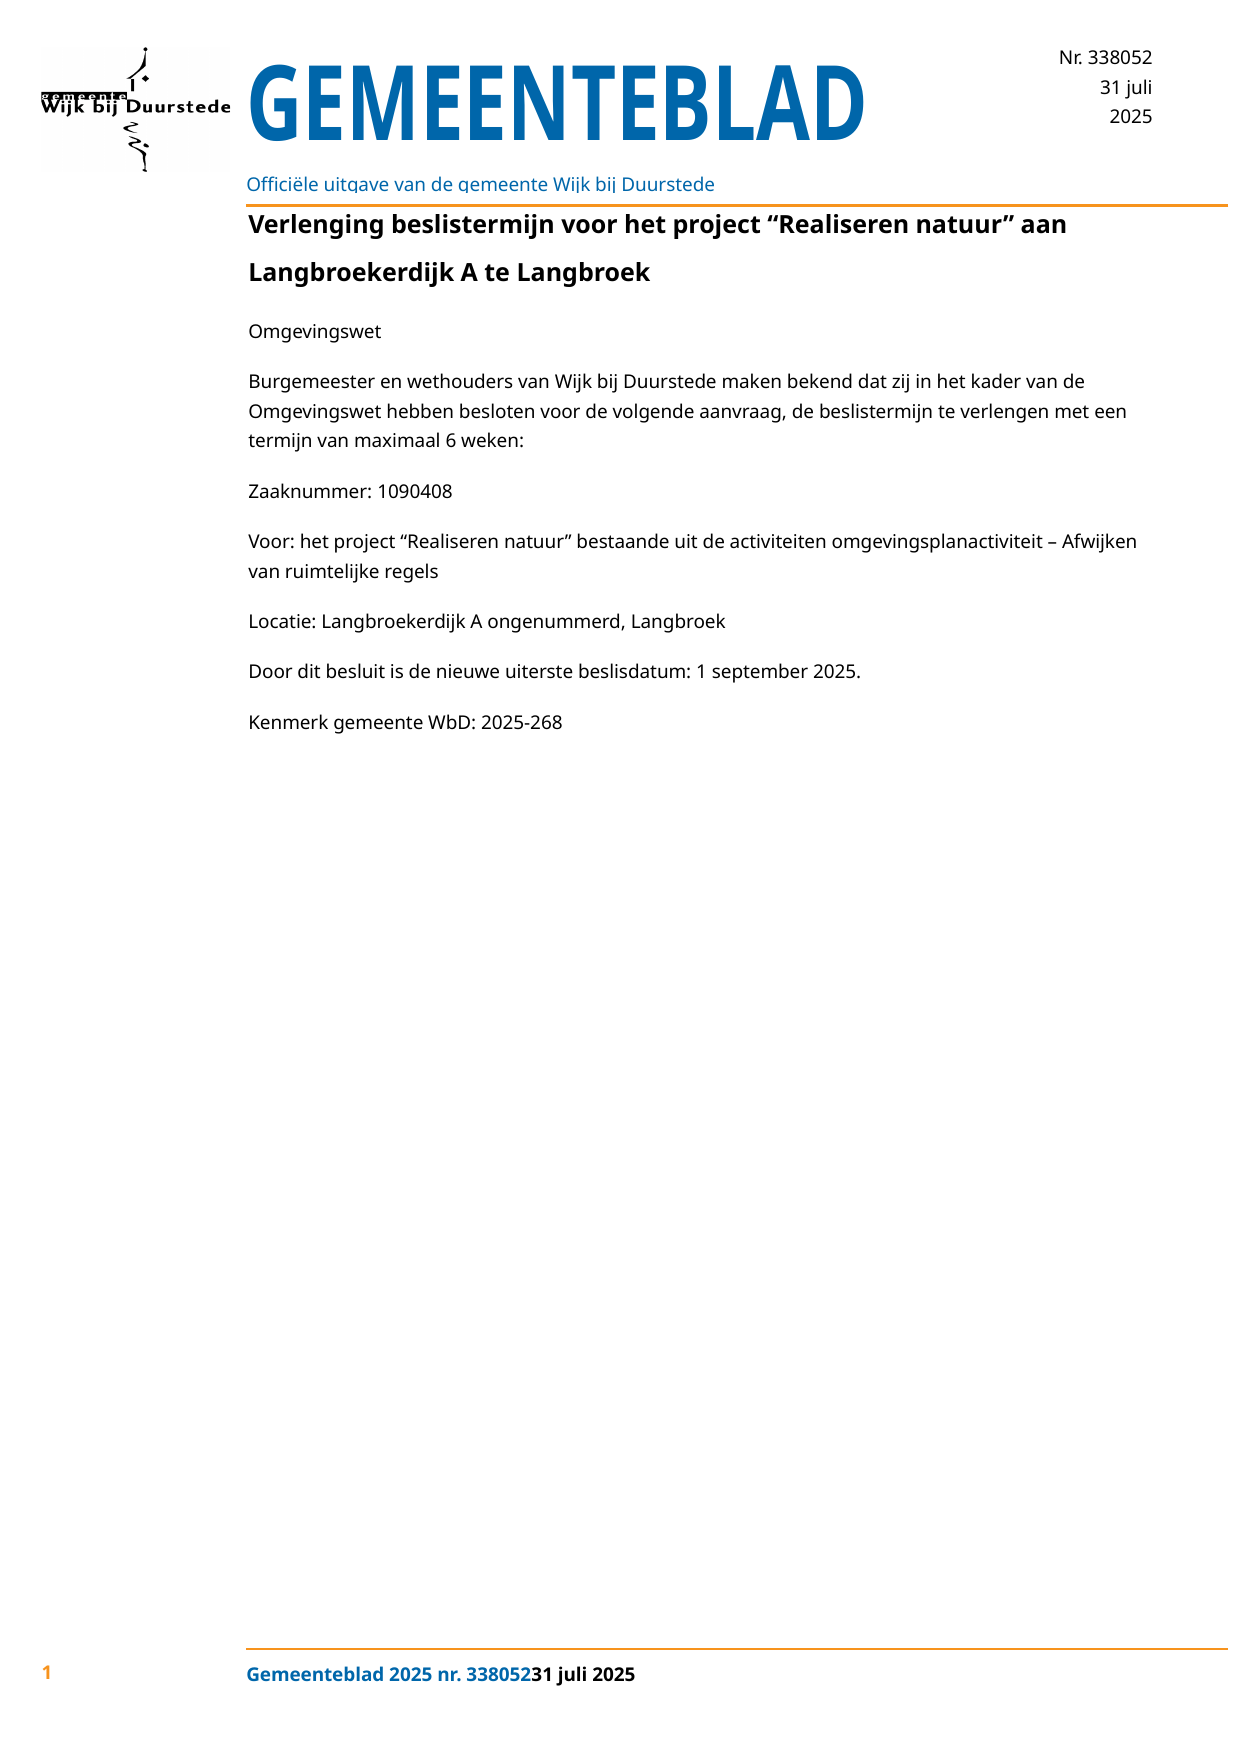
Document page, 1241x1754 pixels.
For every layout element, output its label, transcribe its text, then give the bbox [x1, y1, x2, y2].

text Burgemeester en wethouders van Wijk bij Duurstede maken bekend dat zij in het kader van de Omgevingswet hebben besloten voor de volgende aanvraag, de beslistermijn te verlengen met een termijn van maximaal 6 weken: [248, 368, 1152, 453]
text Voor: het project “Realiseren natuur” bestaande uit de activiteiten omgevingsplanactiviteit – Afwijken van ruimtelijke regels [248, 528, 1152, 584]
text Locatie: Langbroekerdijk A ongenummerd, Langbroek [248, 608, 1152, 634]
text Verlenging beslistermijn voor het project “Realiseren natuur” aan Langbroekerdijk A te Langbroek [248, 207, 1152, 288]
text Door dit besluit is de nieuwe uiterste beslisdatum: 1 september 2025. [248, 659, 1152, 684]
picture [41, 47, 231, 172]
text Omgevingswet [248, 318, 1152, 344]
text Zaaknummer: 1090408 [248, 478, 1152, 504]
text Kenmerk gemeente WbD: 2025-268 [248, 709, 1152, 735]
